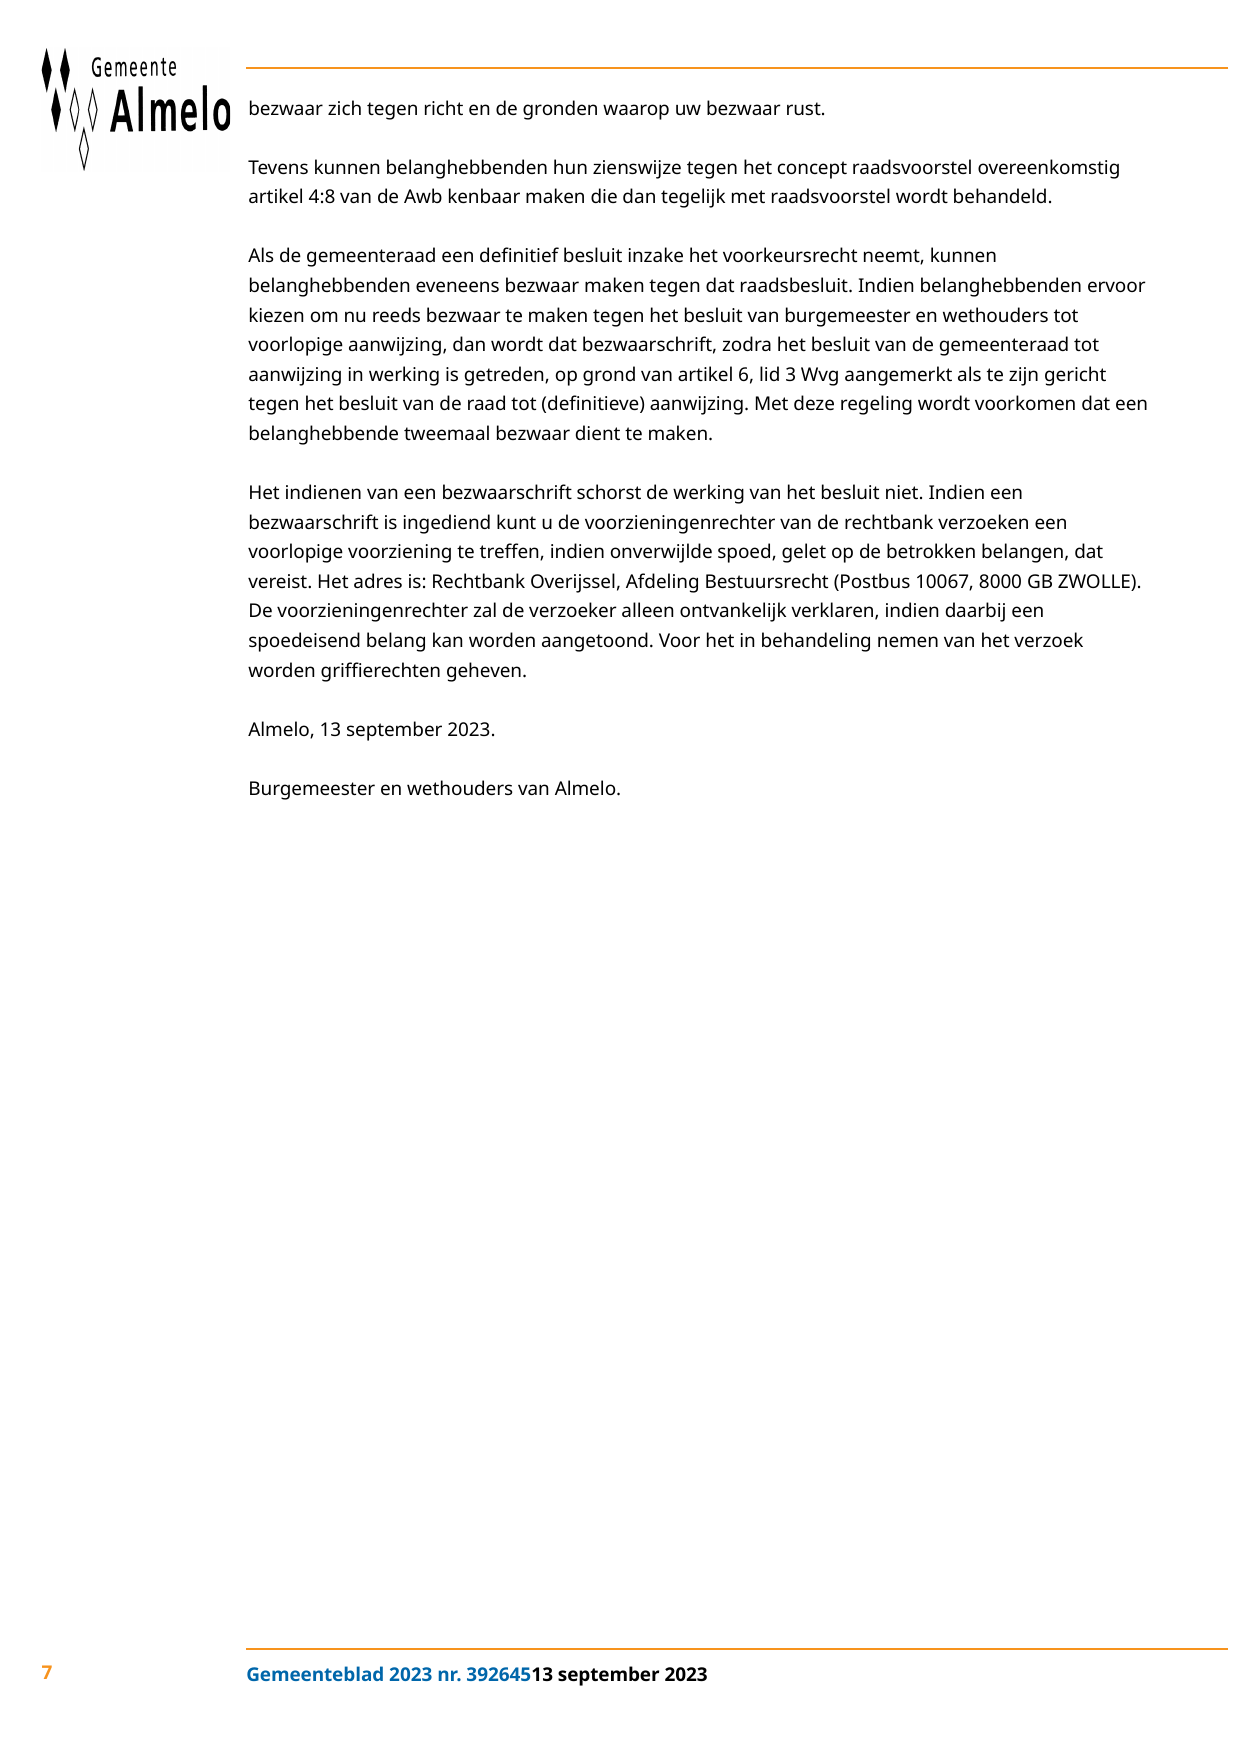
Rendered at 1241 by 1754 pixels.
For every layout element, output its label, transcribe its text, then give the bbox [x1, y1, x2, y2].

text bezwaar zich tegen richt en de gronden waarop uw bezwaar rust. [248, 95, 1152, 121]
text Almelo, 13 september 2023. [248, 716, 1152, 742]
text Als de gemeenteraad een definitief besluit inzake het voorkeursrecht neemt, kunnen belanghebbenden eveneens bezwaar maken tegen dat raadsbesluit. Indien belanghebbenden ervoor kiezen om nu reeds bezwaar te maken tegen het besluit van burgemeester en wethouders tot voorlopige aanwijzing, dan wordt dat bezwaarschrift, zodra het besluit van de gemeenteraad tot aanwijzing in werking is getreden, op grond van artikel 6, lid 3 Wvg aangemerkt als te zijn gericht tegen het besluit van de raad tot (definitieve) aanwijzing. Met deze regeling wordt voorkomen dat een belanghebbende tweemaal bezwaar dient te maken. [248, 243, 1152, 446]
picture [41, 47, 231, 172]
text Tevens kunnen belanghebbenden hun zienswijze tegen het concept raadsvoorstel overeenkomstig artikel 4:8 van de Awb kenbaar maken die dan tegelijk met raadsvoorstel wordt behandeld. [248, 154, 1152, 209]
text Het indienen van een bezwaarschrift schorst de werking van het besluit niet. Indien een bezwaarschrift is ingediend kunt u de voorzieningenrechter van de rechtbank verzoeken een voorlopige voorziening te treffen, indien onverwijlde spoed, gelet op de betrokken belangen, dat vereist. Het adres is: Rechtbank Overijssel, Afdeling Bestuursrecht (Postbus 10067, 8000 GB ZWOLLE). De voorzieningenrechter zal de verzoeker alleen ontvankelijk verklaren, indien daarbij een spoedeisend belang kan worden aangetoond. Voor het in behandeling nemen van het verzoek worden griffierechten geheven. [248, 479, 1152, 683]
text Burgemeester en wethouders van Almelo. [248, 775, 1152, 801]
